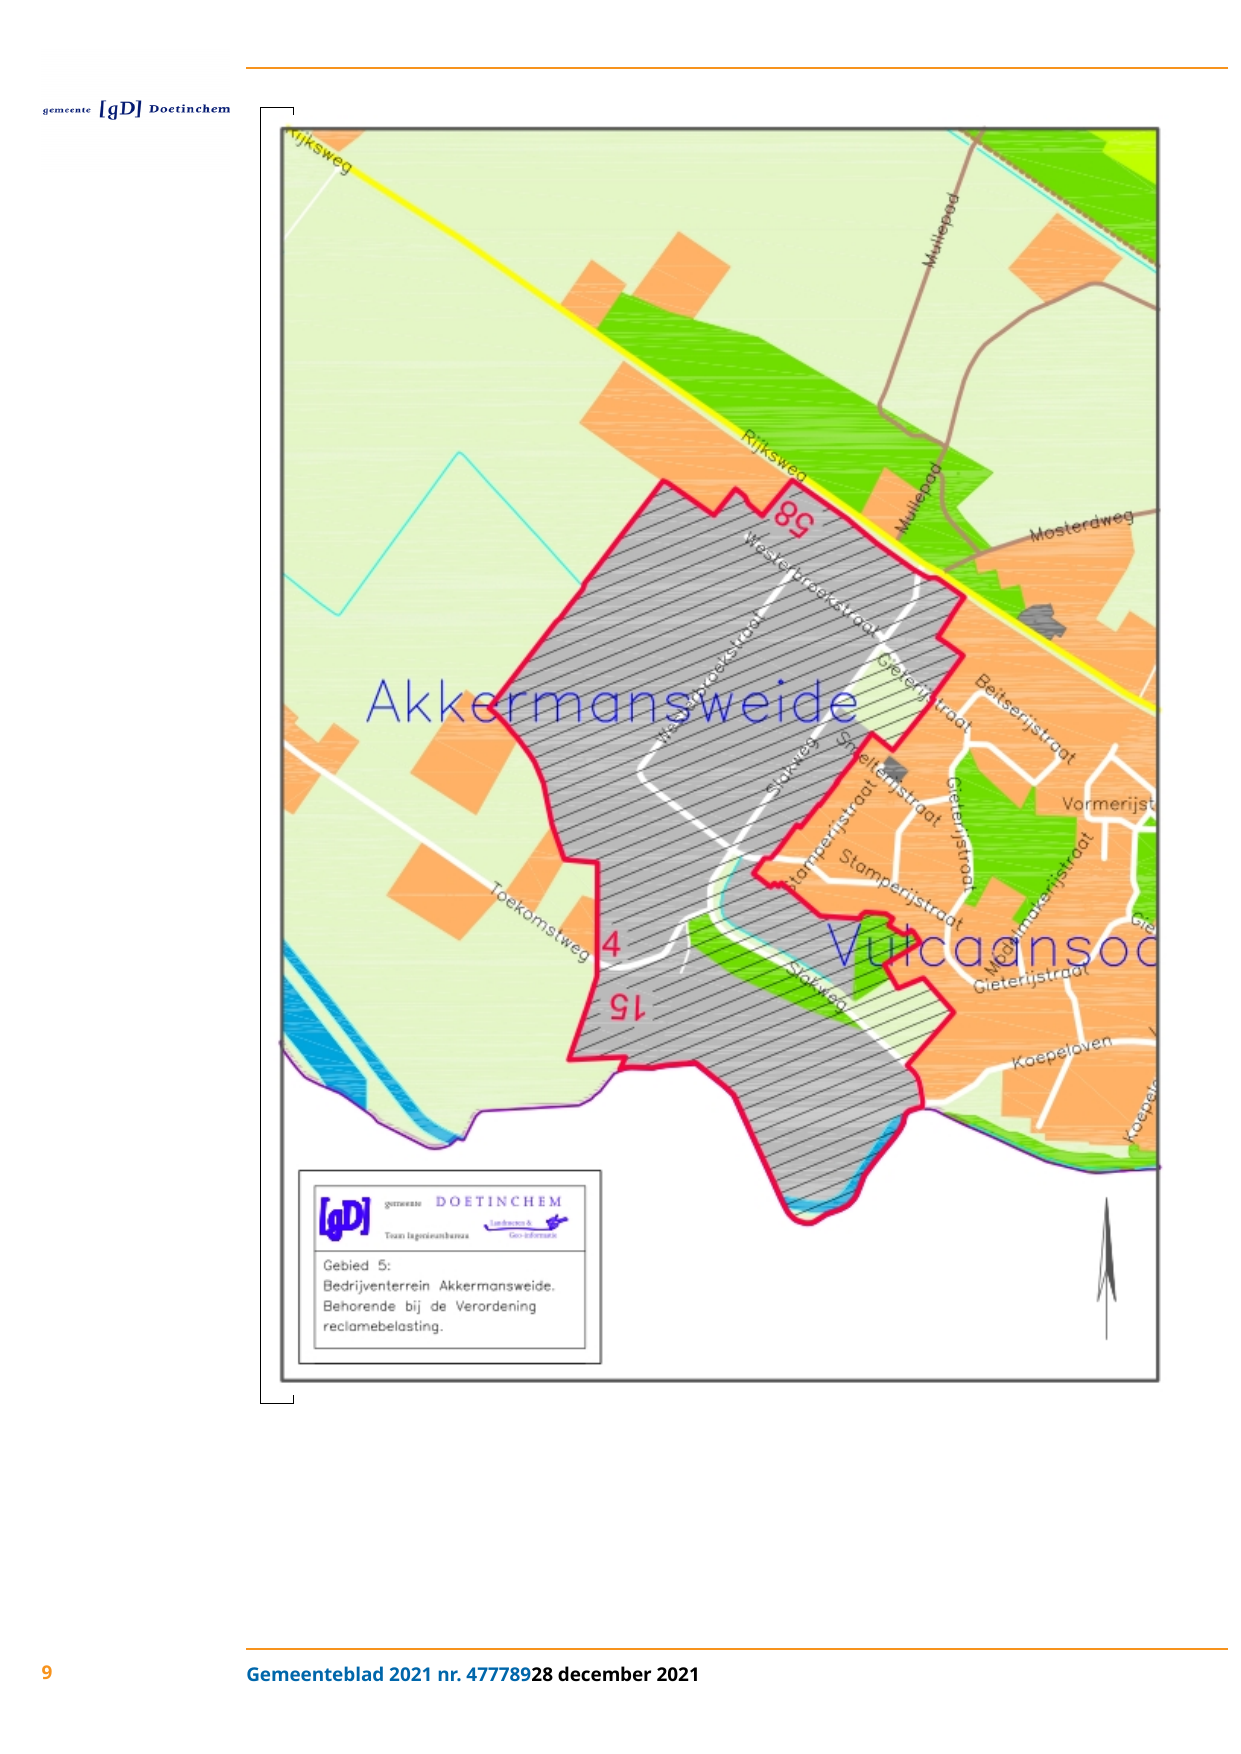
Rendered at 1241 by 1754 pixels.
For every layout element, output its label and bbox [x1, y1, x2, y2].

picture [268, 115, 1173, 1395]
picture [41, 47, 231, 172]
